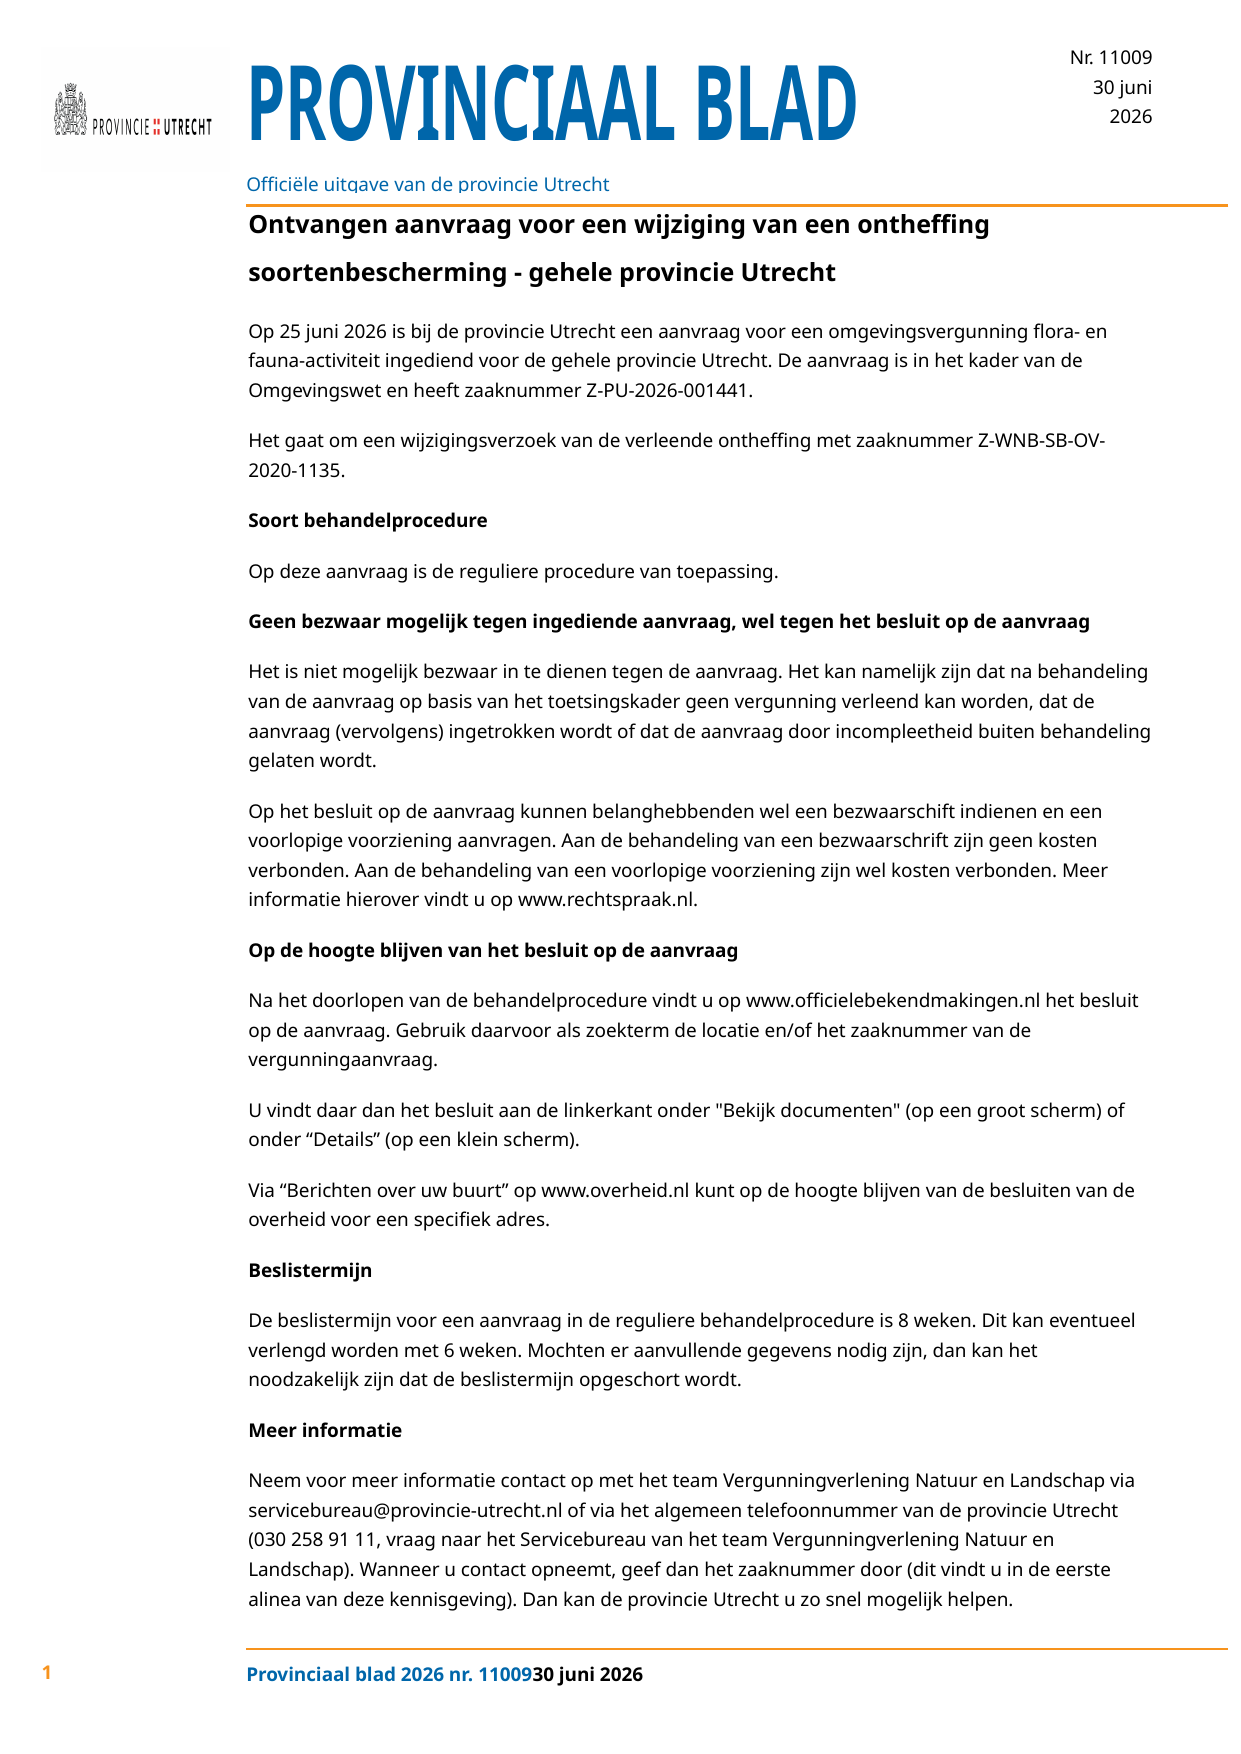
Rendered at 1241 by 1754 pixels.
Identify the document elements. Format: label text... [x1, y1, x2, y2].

text Soort behandelprocedure [248, 507, 1152, 533]
text Het gaat om een wijzigingsverzoek van de verleende ontheffing met zaaknummer Z-WNB-SB-OV-2020-1135. [248, 427, 1152, 483]
text Meer informatie [248, 1417, 1152, 1443]
text Het is niet mogelijk bezwaar in te dienen tegen de aanvraag. Het kan namelijk zijn dat na behandeling van de aanvraag op basis van het toetsingskader geen vergunning verleend kan worden, dat de aanvraag (vervolgens) ingetrokken wordt of dat de aanvraag door incompleetheid buiten behandeling gelaten wordt. [248, 659, 1152, 773]
text Via “Berichten over uw buurt” op www.overheid.nl kunt op de hoogte blijven van de besluiten van de overheid voor een specifiek adres. [248, 1177, 1152, 1232]
text Op het besluit op de aanvraag kunnen belanghebbenden wel een bezwaarschift indienen en een voorlopige voorziening aanvragen. Aan de behandeling van een bezwaarschrift zijn geen kosten verbonden. Aan de behandeling van een voorlopige voorziening zijn wel kosten verbonden. Meer informatie hierover vindt u op www.rechtspraak.nl. [248, 798, 1152, 912]
picture [41, 47, 231, 172]
text Geen bezwaar mogelijk tegen ingediende aanvraag, wel tegen het besluit op de aanvraag [248, 608, 1152, 634]
text De beslistermijn voor een aanvraag in de reguliere behandelprocedure is 8 weken. Dit kan eventueel verlengd worden met 6 weken. Mochten er aanvullende gegevens nodig zijn, dan kan het noodzakelijk zijn dat de beslistermijn opgeschort wordt. [248, 1307, 1152, 1392]
text U vindt daar dan het besluit aan de linkerkant onder "Bekijk documenten" (op een groot scherm) of onder “Details” (op een klein scherm). [248, 1097, 1152, 1152]
text Ontvangen aanvraag voor een wijziging van een ontheffing soortenbescherming - gehele provincie Utrecht [248, 207, 1152, 288]
text Beslistermijn [248, 1257, 1152, 1283]
text Op de hoogte blijven van het besluit op de aanvraag [248, 937, 1152, 963]
text Neem voor meer informatie contact op met het team Vergunningverlening Natuur en Landschap via servicebureau@provincie-utrecht.nl of via het algemeen telefoonnummer van de provincie Utrecht (030 258 91 11, vraag naar het Servicebureau van het team Vergunningverlening Natuur en Landschap). Wanneer u contact opneemt, geef dan het zaaknummer door (dit vindt u in de eerste alinea van deze kennisgeving). Dan kan de provincie Utrecht u zo snel mogelijk helpen. [248, 1467, 1152, 1612]
text Op 25 juni 2026 is bij de provincie Utrecht een aanvraag voor een omgevingsvergunning flora- en fauna-activiteit ingediend voor de gehele provincie Utrecht. De aanvraag is in het kader van de Omgevingswet en heeft zaaknummer Z-PU-2026-001441. [248, 318, 1152, 403]
text Op deze aanvraag is de reguliere procedure van toepassing. [248, 558, 1152, 584]
text Na het doorlopen van de behandelprocedure vindt u op www.officielebekendmakingen.nl het besluit op de aanvraag. Gebruik daarvoor als zoekterm de locatie en/of het zaaknummer van de vergunningaanvraag. [248, 987, 1152, 1072]
